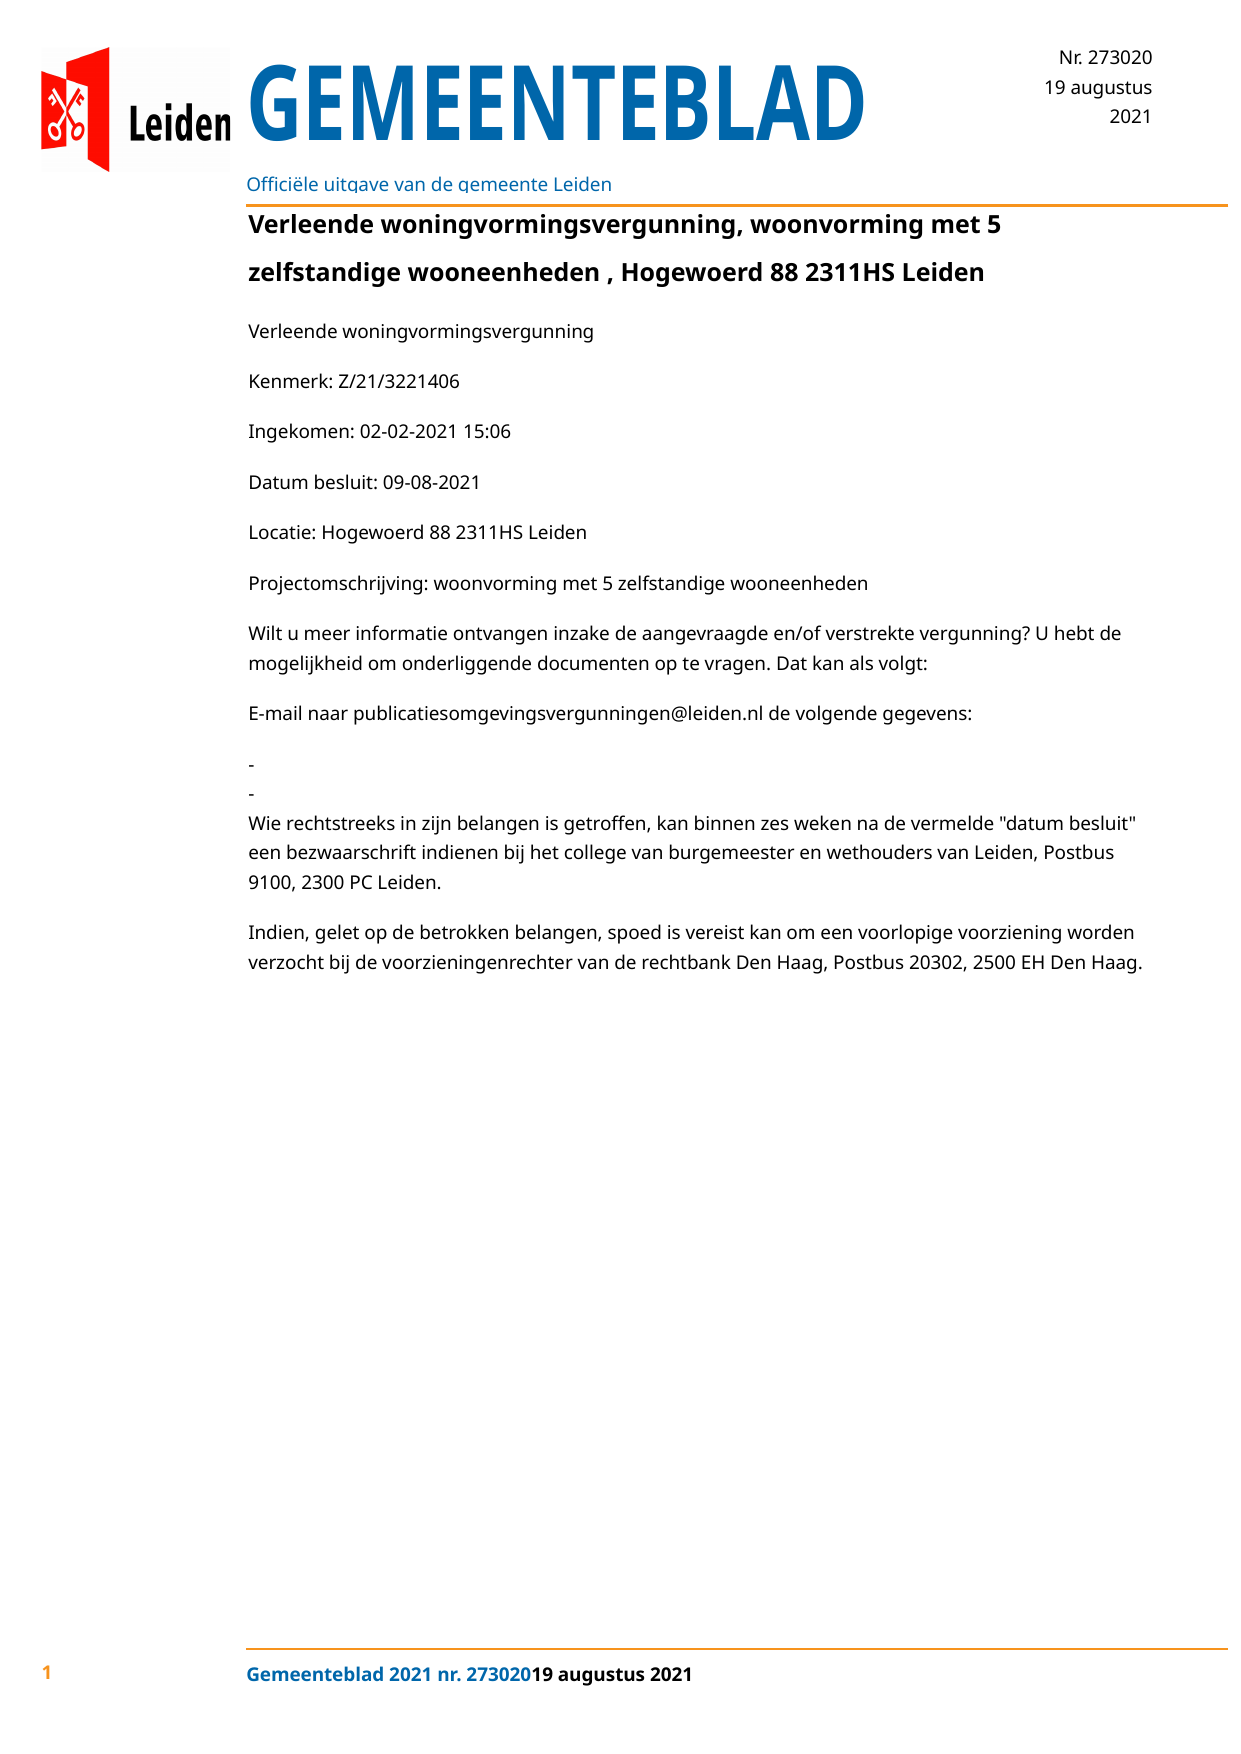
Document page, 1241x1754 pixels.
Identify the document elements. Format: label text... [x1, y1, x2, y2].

text Verleende woningvormingsvergunning, woonvorming met 5 zelfstandige wooneenheden , Hogewoerd 88 2311HS Leiden [248, 207, 1152, 288]
text Kenmerk: Z/21/3221406 [248, 368, 1152, 394]
text Wie rechtstreeks in zijn belangen is getroffen, kan binnen zes weken na de vermelde "datum besluit" een bezwaarschrift indienen bij het college van burgemeester en wethouders van Leiden, Postbus 9100, 2300 PC Leiden. [248, 810, 1152, 895]
text Ingekomen: 02-02-2021 15:06 [248, 419, 1152, 444]
text Datum besluit: 09-08-2021 [248, 469, 1152, 495]
text Indien, gelet op de betrokken belangen, spoed is vereist kan om een voorlopige voorziening worden verzocht bij de voorzieningenrechter van de rechtbank Den Haag, Postbus 20302, 2500 EH Den Haag. [248, 919, 1152, 975]
text E-mail naar publicatiesomgevingsvergunningen@leiden.nl de volgende gegevens: [248, 700, 1152, 726]
text Locatie: Hogewoerd 88 2311HS Leiden [248, 519, 1152, 545]
text Wilt u meer informatie ontvangen inzake de aangevraagde en/of verstrekte vergunning? U hebt de mogelijkheid om onderliggende documenten op te vragen. Dat kan als volgt: [248, 620, 1152, 676]
text Verleende woningvormingsvergunning [248, 318, 1152, 344]
text Projectomschrijving: woonvorming met 5 zelfstandige wooneenheden [248, 570, 1152, 596]
picture [41, 47, 231, 172]
